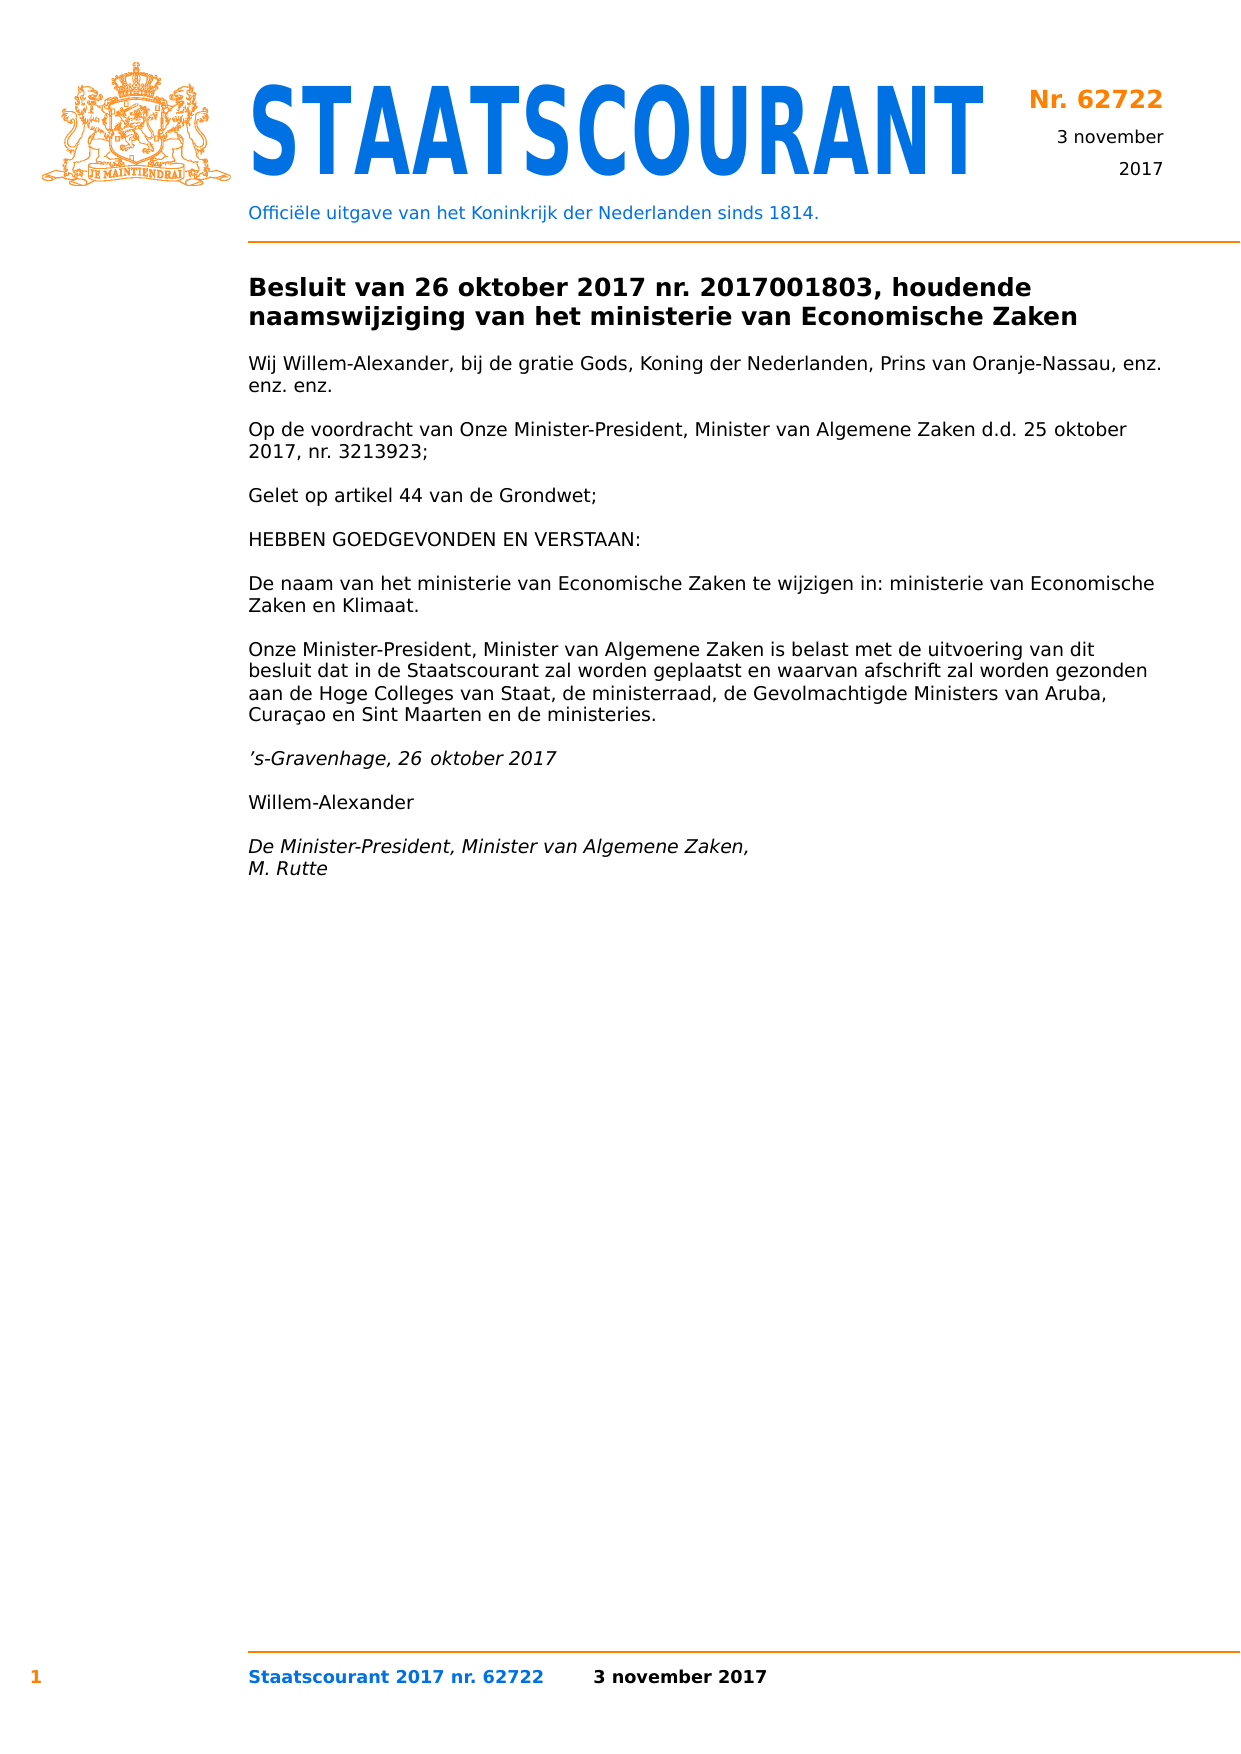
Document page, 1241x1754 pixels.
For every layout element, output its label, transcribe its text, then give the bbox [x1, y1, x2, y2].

text ’s-Gravenhage, 26 oktober 2017 [248, 748, 1163, 770]
text De naam van het ministerie van Economische Zaken te wijzigen in: ministerie van Economische Zaken en Klimaat. [248, 573, 1163, 617]
subtitle Besluit van 26 oktober 2017 nr. 2017001803, houdende naamswijziging van het ministerie van Economische Zaken [248, 273, 1163, 331]
table_header [25, 62, 248, 241]
text Op de voordracht van Onze Minister-President, Minister van Algemene Zaken d.d. 25 oktober 2017, nr. 3213923; [248, 419, 1163, 463]
text De Minister-President, Minister van Algemene Zaken, M. Rutte [248, 836, 1163, 880]
table_cell 3 november [998, 121, 1240, 153]
table_cell Officiële uitgave van het Koninkrijk der Nederlanden sinds 1814. [248, 203, 1240, 241]
text Onze Minister-President, Minister van Algemene Zaken is belast met de uitvoering van dit besluit dat in de Staatscourant zal worden geplaatst en waarvan afschrift zal worden gezonden aan de Hoge Colleges van Staat, de ministerraad, de Gevolmachtigde Ministers van Aruba, Curaçao en Sint Maarten en de ministeries. [248, 638, 1163, 726]
table_header Nr. 62722 [998, 62, 1240, 121]
table_cell 2017 [998, 153, 1240, 203]
picture [41, 62, 231, 186]
text HEBBEN GOEDGEVONDEN EN VERSTAAN: [248, 529, 1163, 551]
text Gelet op artikel 44 van de Grondwet; [248, 485, 1163, 507]
text Wij Willem-Alexander, bij de gratie Gods, Koning der Nederlanden, Prins van Oranje-Nassau, enz. enz. enz. [248, 353, 1163, 397]
table_header STAATSCOURANT [248, 62, 998, 203]
text Willem-Alexander [248, 792, 1163, 814]
